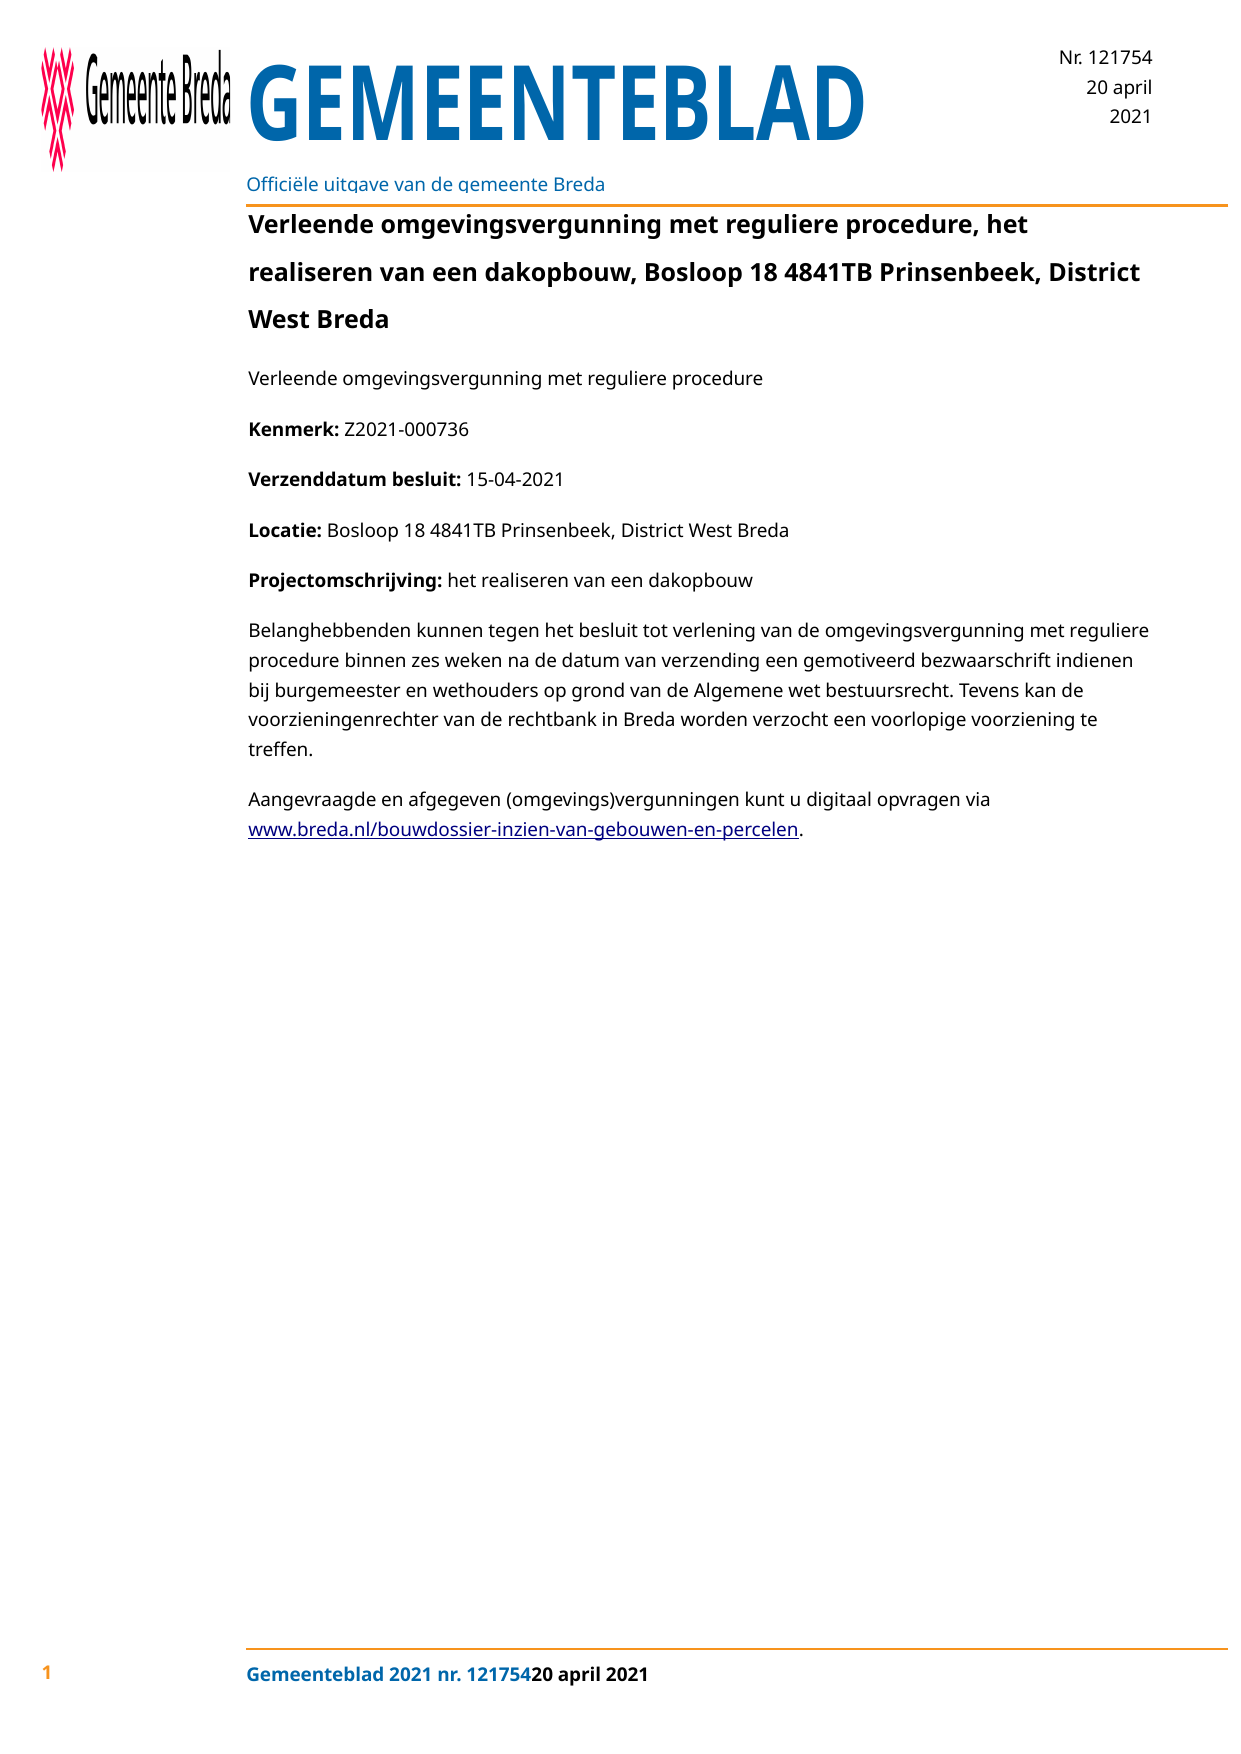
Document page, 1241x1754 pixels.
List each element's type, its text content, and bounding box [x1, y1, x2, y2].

text Verleende omgevingsvergunning met reguliere procedure, het realiseren van een dakopbouw, Bosloop 18 4841TB Prinsenbeek, District West Breda [248, 207, 1152, 336]
text Projectomschrijving: het realiseren van een dakopbouw [248, 567, 1152, 593]
text Verzenddatum besluit: 15-04-2021 [248, 466, 1152, 492]
text Aangevraagde en afgegeven (omgevings)vergunningen kunt u digitaal opvragen via www.breda.nl/bouwdossier-inzien-van-gebouwen-en-percelen. [248, 786, 1152, 842]
picture [41, 47, 231, 172]
text Belanghebbenden kunnen tegen het besluit tot verlening van de omgevingsvergunning met reguliere procedure binnen zes weken na de datum van verzending een gemotiveerd bezwaarschrift indienen bij burgemeester en wethouders op grond van de Algemene wet bestuursrecht. Tevens kan de voorzieningenrechter van de rechtbank in Breda worden verzocht een voorlopige voorziening te treffen. [248, 618, 1152, 762]
text Kenmerk: Z2021-000736 [248, 416, 1152, 442]
text Verleende omgevingsvergunning met reguliere procedure [248, 366, 1152, 391]
text Locatie: Bosloop 18 4841TB Prinsenbeek, District West Breda [248, 517, 1152, 542]
